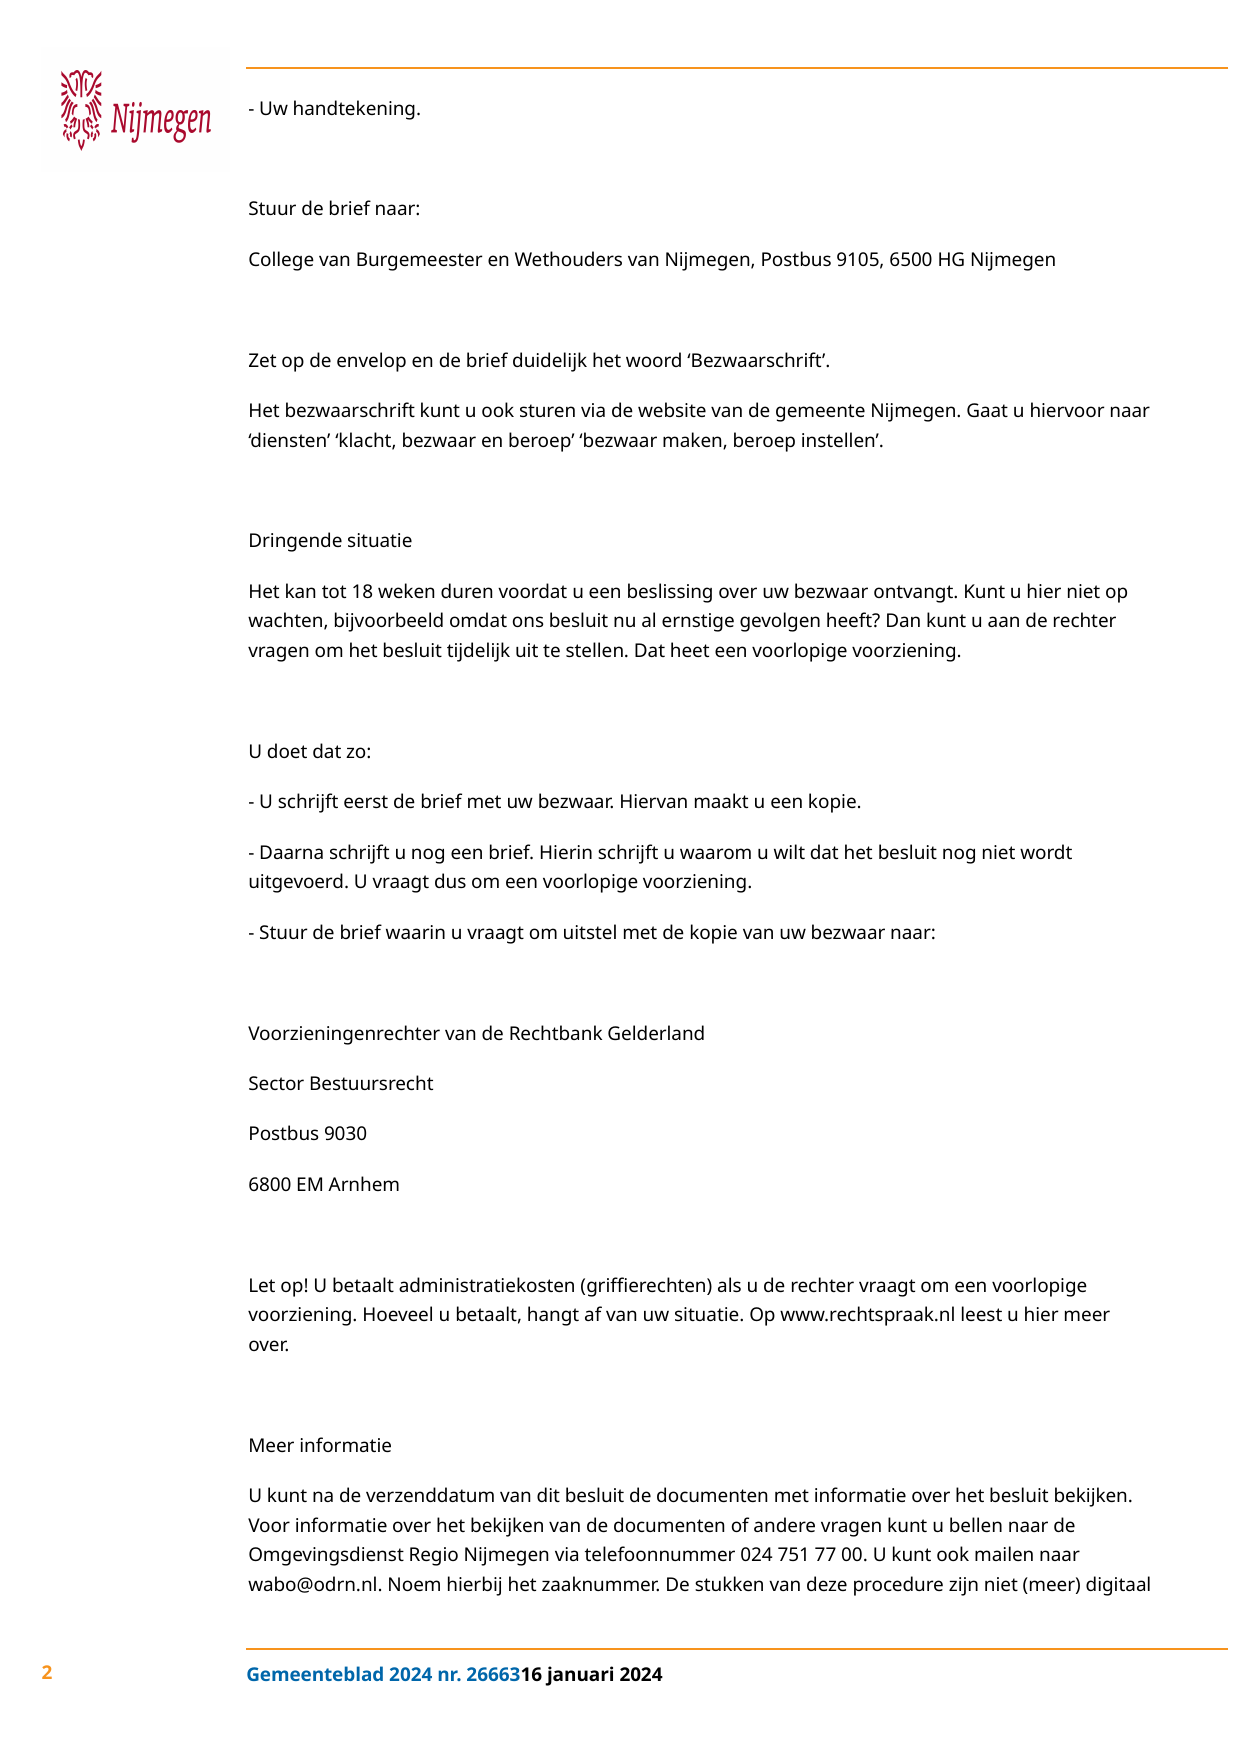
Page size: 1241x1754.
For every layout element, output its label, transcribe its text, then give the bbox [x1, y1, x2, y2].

text College van Burgemeester en Wethouders van Nijmegen, Postbus 9105, 6500 HG Nijmegen [248, 246, 1152, 272]
text Postbus 9030 [248, 1121, 1152, 1146]
text Voorzieningenrechter van de Rechtbank Gelderland [248, 1020, 1152, 1046]
text Meer informatie [248, 1432, 1152, 1458]
text Let op! U betaalt administratiekosten (griffierechten) als u de rechter vraagt om een voorlopige voorziening. Hoeveel u betaalt, hangt af van uw situatie. Op www.rechtspraak.nl leest u hier meer over. [248, 1272, 1152, 1357]
text Dringende situatie [248, 528, 1152, 553]
text Zet op de envelop en de brief duidelijk het woord ‘Bezwaarschrift’. [248, 347, 1152, 373]
text - Stuur de brief waarin u vraagt om uitstel met de kopie van uw bezwaar naar: [248, 919, 1152, 945]
picture [41, 47, 231, 172]
text U doet dat zo: [248, 738, 1152, 764]
text Het bezwaarschrift kunt u ook sturen via de website van de gemeente Nijmegen. Gaat u hiervoor naar ‘diensten’ ‘klacht, bezwaar en beroep’ ‘bezwaar maken, beroep instellen’. [248, 397, 1152, 453]
text - Daarna schrijft u nog een brief. Hierin schrijft u waarom u wilt dat het besluit nog niet wordt uitgevoerd. U vraagt dus om een voorlopige voorziening. [248, 839, 1152, 894]
text Het kan tot 18 weken duren voordat u een beslissing over uw bezwaar ontvangt. Kunt u hier niet op wachten, bijvoorbeeld omdat ons besluit nu al ernstige gevolgen heeft? Dan kunt u aan de rechter vragen om het besluit tijdelijk uit te stellen. Dat heet een voorlopige voorziening. [248, 578, 1152, 663]
text - Uw handtekening. [248, 95, 1152, 121]
text Stuur de brief naar: [248, 196, 1152, 221]
text U kunt na de verzenddatum van dit besluit de documenten met informatie over het besluit bekijken. Voor informatie over het bekijken van de documenten of andere vragen kunt u bellen naar de Omgevingsdienst Regio Nijmegen via telefoonnummer 024 751 77 00. U kunt ook mailen naar wabo@odrn.nl. Noem hierbij het zaaknummer. De stukken van deze procedure zijn niet (meer) digitaal [248, 1482, 1152, 1597]
text - U schrijft eerst de brief met uw bezwaar. Hiervan maakt u een kopie. [248, 788, 1152, 814]
text Sector Bestuursrecht [248, 1070, 1152, 1096]
text 6800 EM Arnhem [248, 1171, 1152, 1197]
